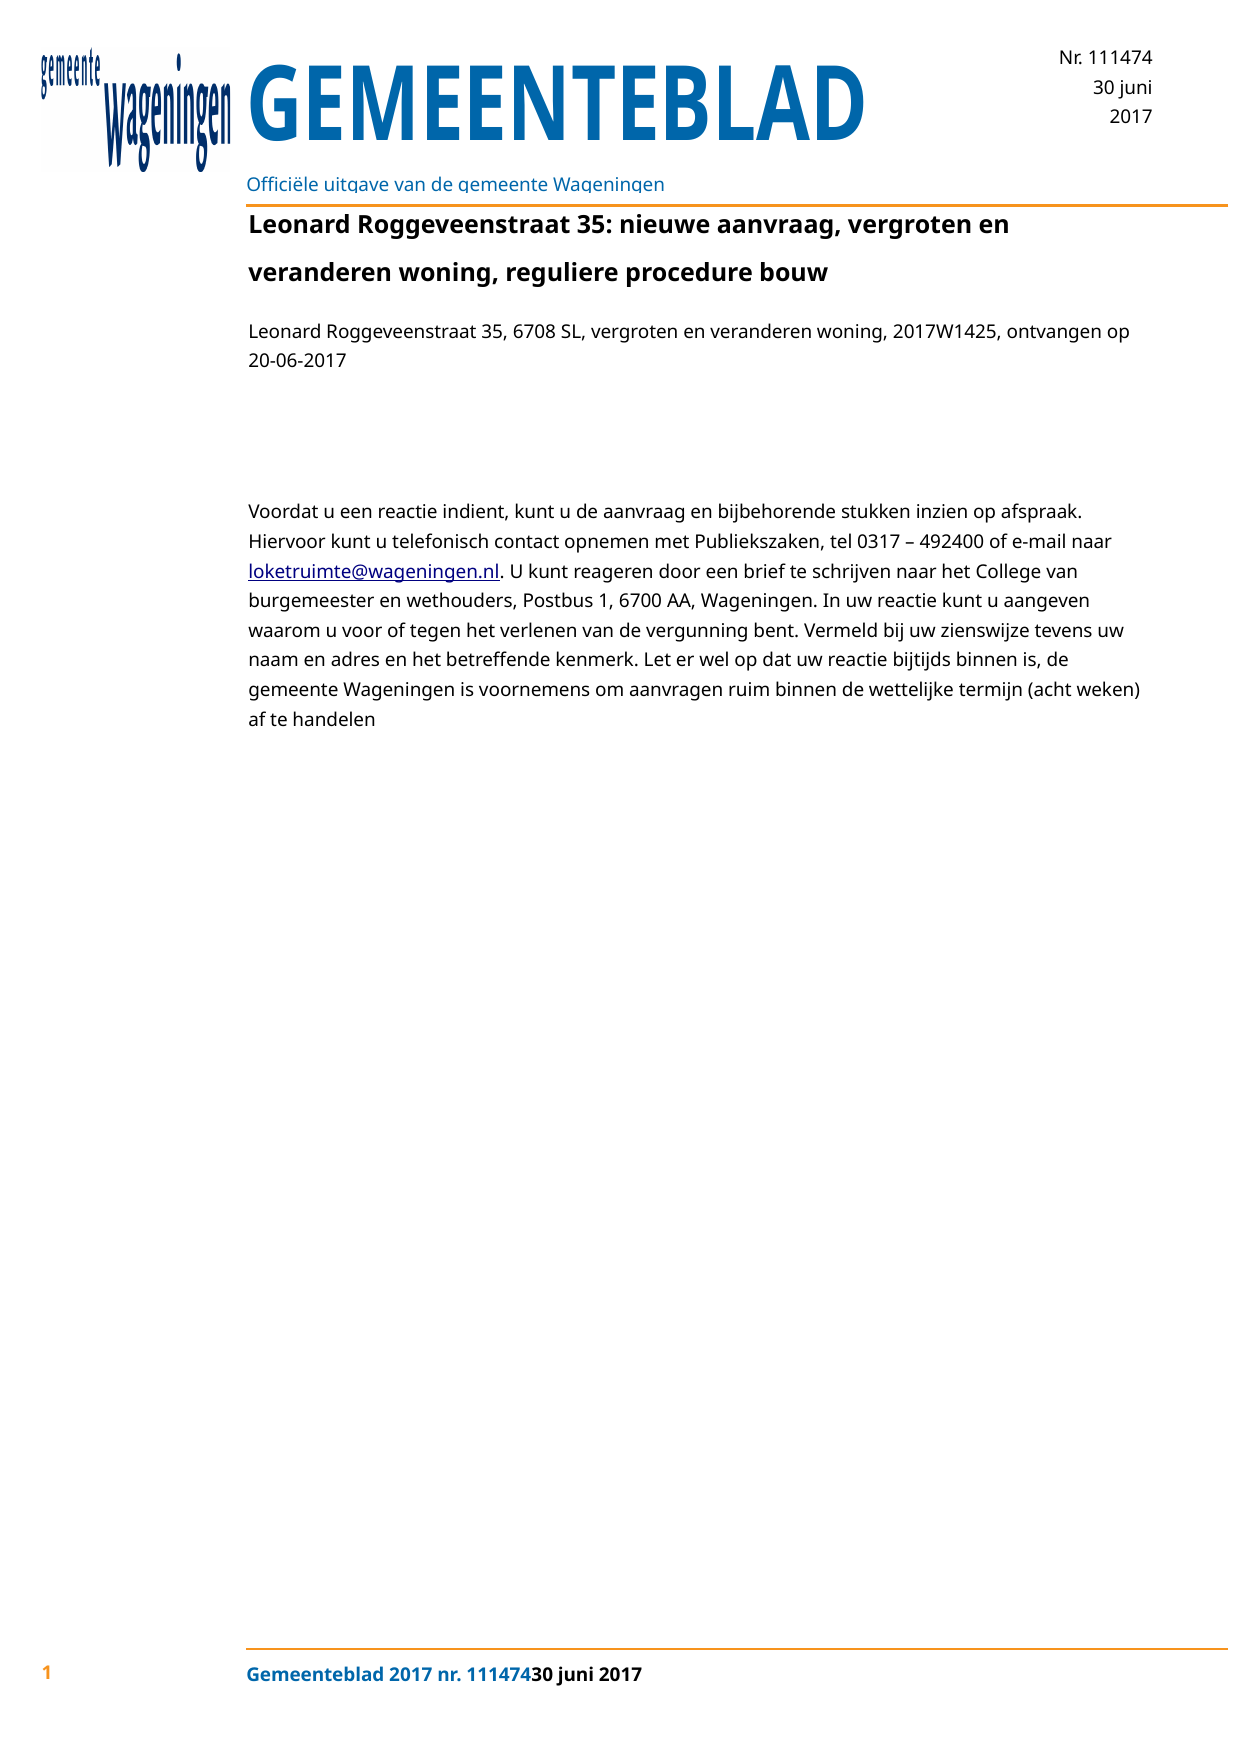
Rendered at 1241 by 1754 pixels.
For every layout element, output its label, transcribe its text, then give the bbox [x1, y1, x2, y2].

picture [41, 47, 231, 172]
text Leonard Roggeveenstraat 35, 6708 SL, vergroten en veranderen woning, 2017W1425, ontvangen op 20-06-2017 [248, 318, 1152, 373]
text Voordat u een reactie indient, kunt u de aanvraag en bijbehorende stukken inzien op afspraak. Hiervoor kunt u telefonisch contact opnemen met Publiekszaken, tel 0317 – 492400 of e-mail naar loketruimte@wageningen.nl. U kunt reageren door een brief te schrijven naar het College van burgemeester en wethouders, Postbus 1, 6700 AA, Wageningen. In uw reactie kunt u aangeven waarom u voor of tegen het verlenen van de vergunning bent. Vermeld bij uw zienswijze tevens uw naam en adres en het betreffende kenmerk. Let er wel op dat uw reactie bijtijds binnen is, de gemeente Wageningen is voornemens om aanvragen ruim binnen de wettelijke termijn (acht weken) af te handelen [248, 499, 1152, 732]
text Leonard Roggeveenstraat 35: nieuwe aanvraag, vergroten en veranderen woning, reguliere procedure bouw [248, 207, 1152, 288]
